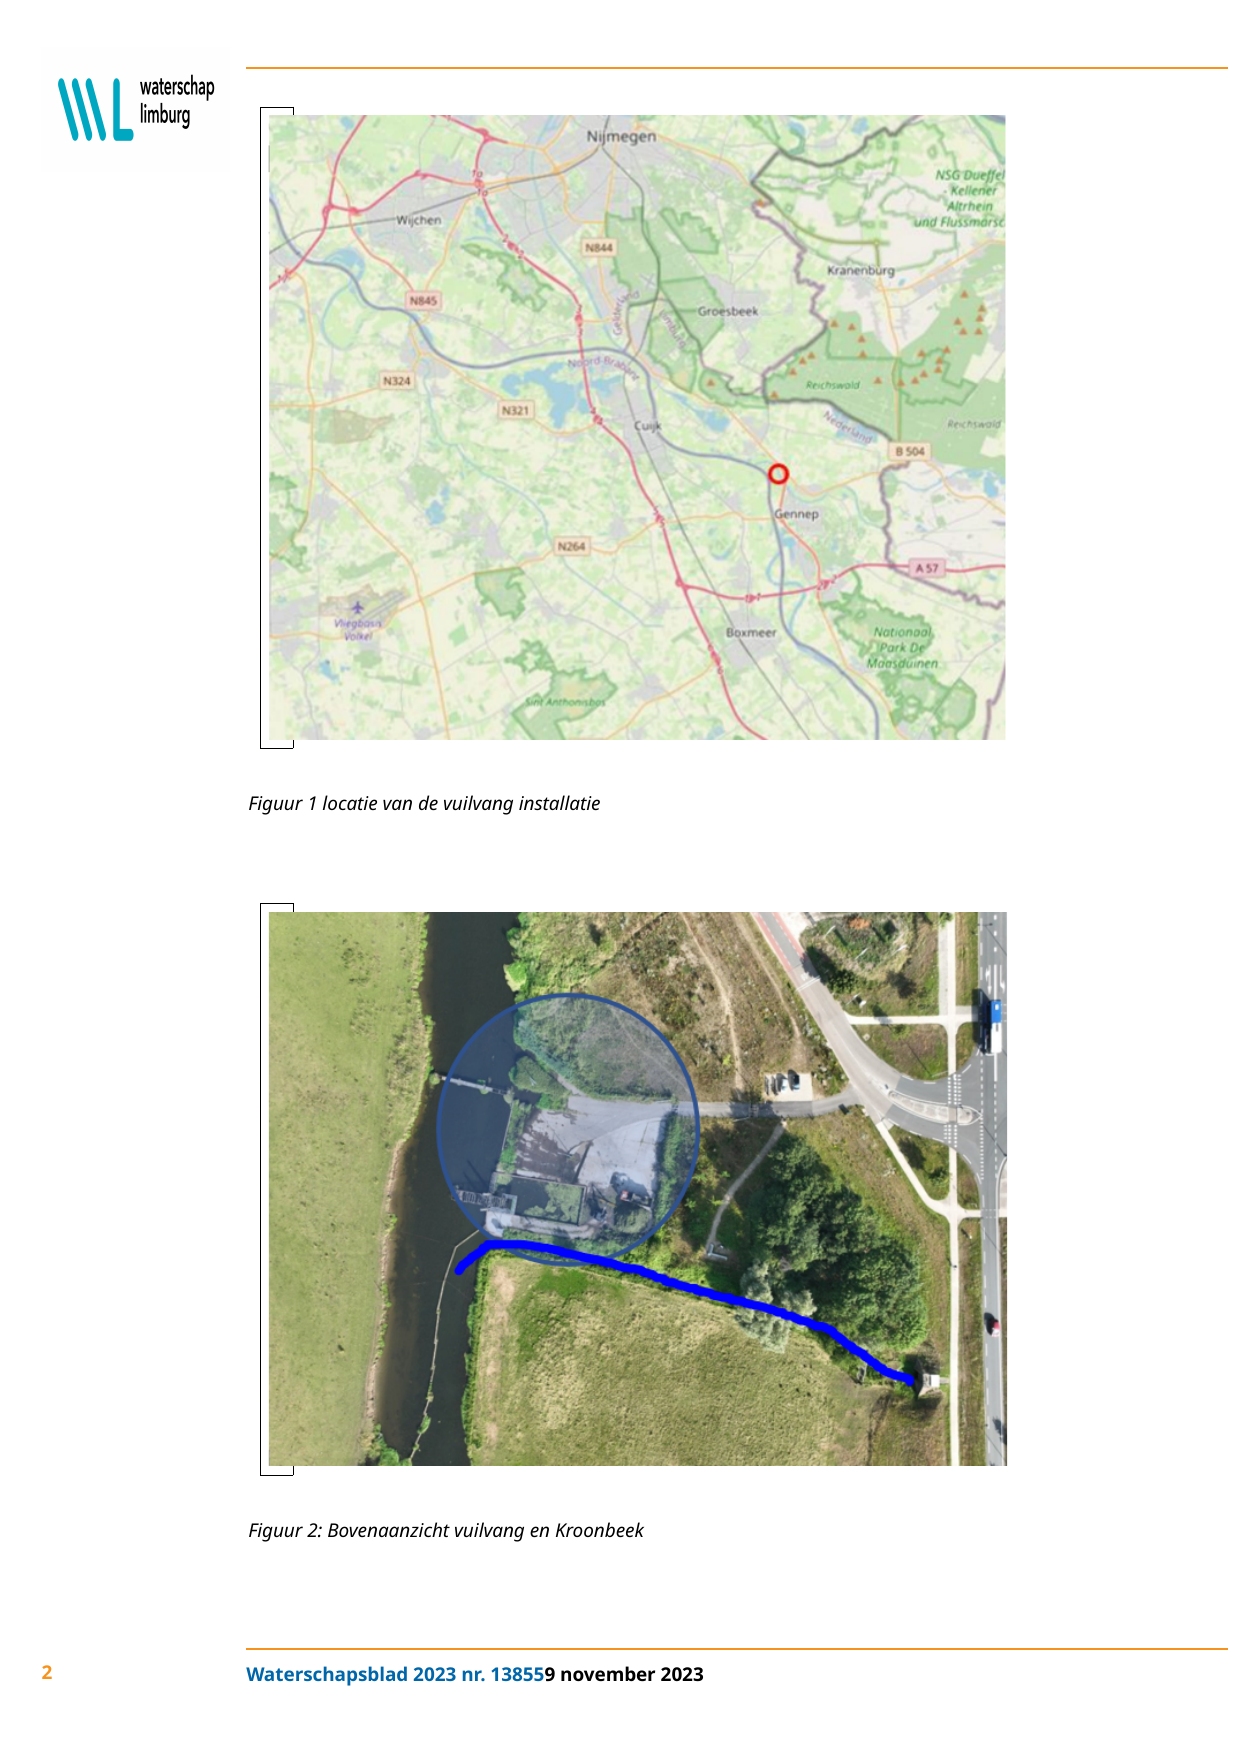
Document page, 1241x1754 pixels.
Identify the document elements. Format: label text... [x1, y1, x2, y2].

picture [268, 912, 1008, 1466]
picture [268, 115, 1008, 740]
text Figuur 1 locatie van de vuilvang installatie [248, 790, 1152, 816]
picture [41, 47, 231, 172]
text Figuur 2: Bovenaanzicht vuilvang en Kroonbeek [248, 1517, 1152, 1543]
